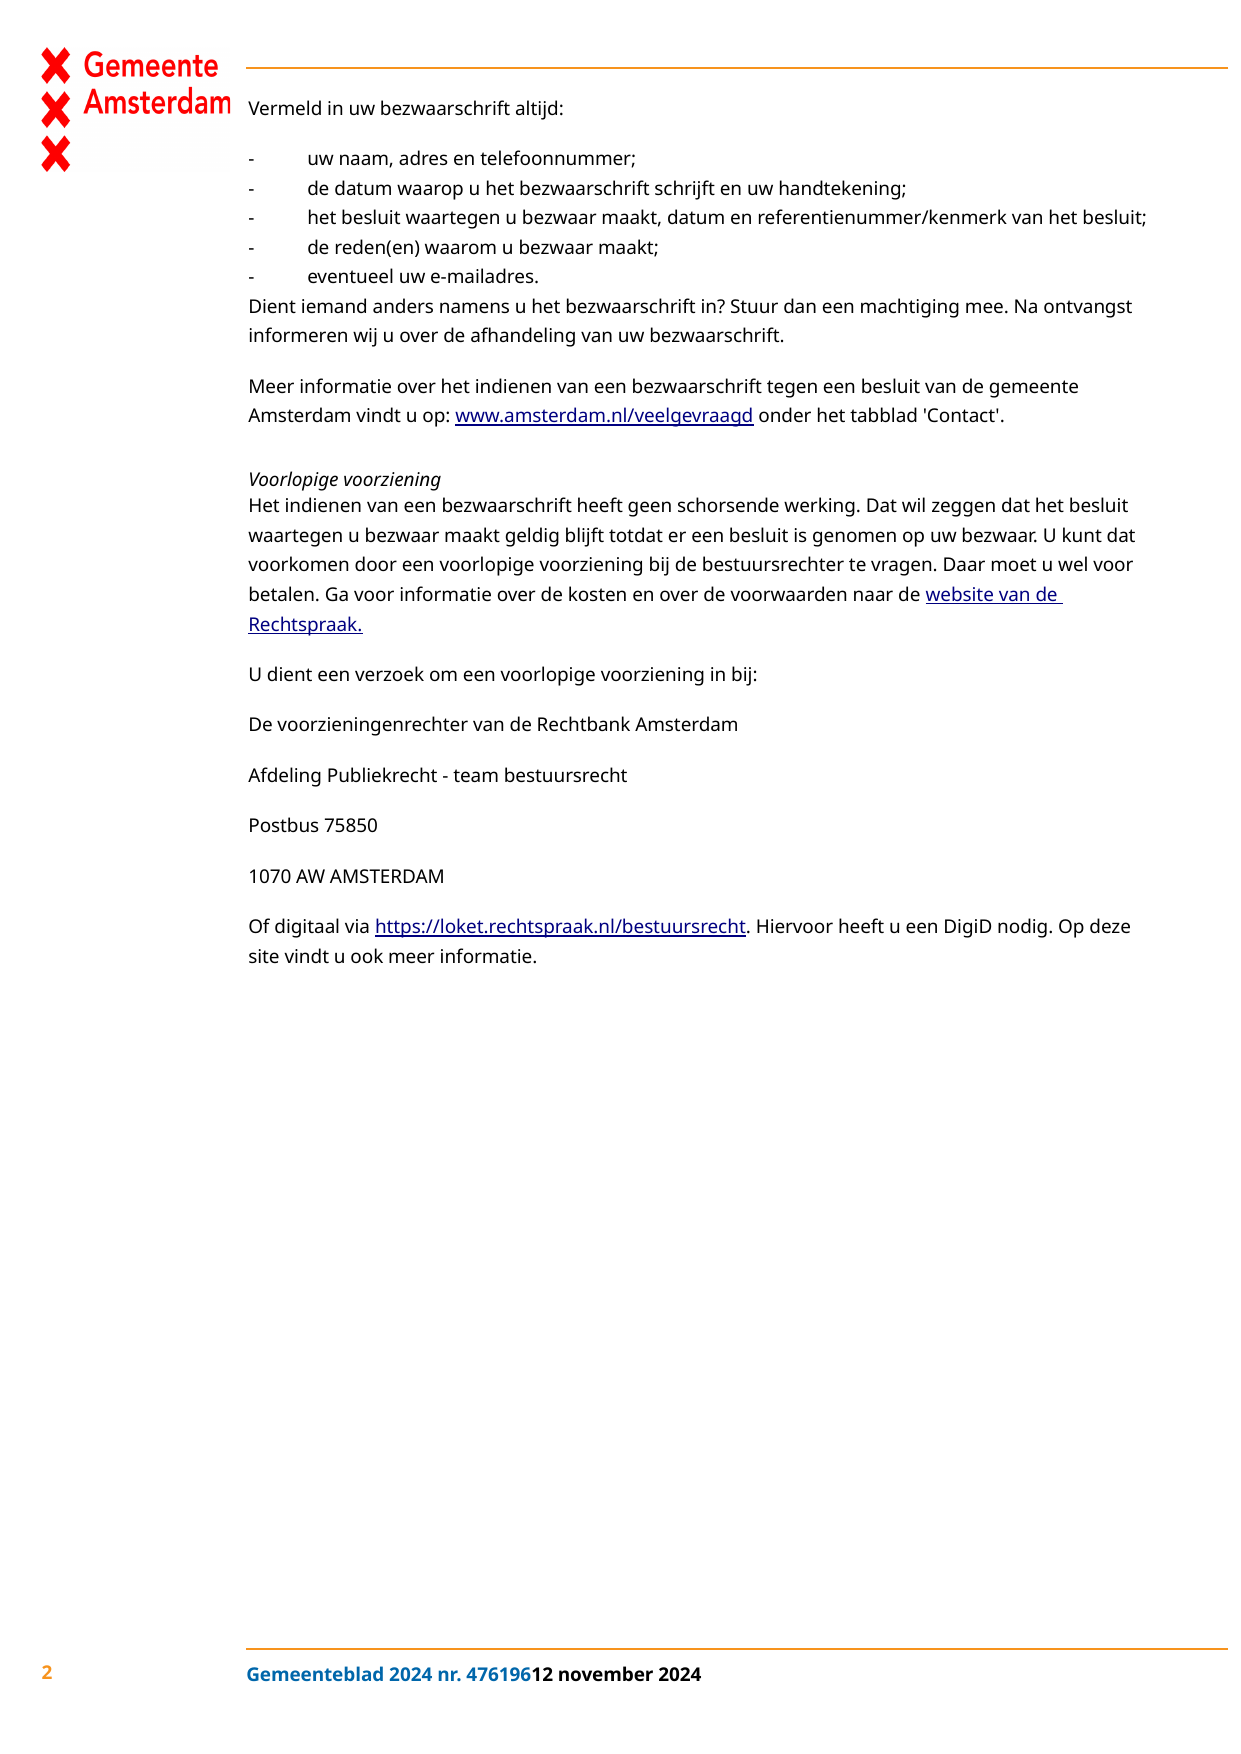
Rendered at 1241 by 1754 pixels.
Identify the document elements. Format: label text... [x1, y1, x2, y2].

text U dient een verzoek om een voorlopige voorziening in bij: [248, 661, 1152, 687]
list de reden(en) waarom u bezwaar maakt; [248, 234, 1152, 260]
text Vermeld in uw bezwaarschrift altijd: [248, 95, 1152, 121]
text Het indienen van een bezwaarschrift heeft geen schorsende werking. Dat wil zeggen dat het besluit waartegen u bezwaar maakt geldig blijft totdat er een besluit is genomen op uw bezwaar. U kunt dat voorkomen door een voorlopige voorziening bij de bestuursrechter te vragen. Daar moet u wel voor betalen. Ga voor informatie over de kosten en over de voorwaarden naar de website van de Rechtspraak. [248, 492, 1152, 636]
picture [41, 47, 231, 172]
list de datum waarop u het bezwaarschrift schrijft en uw handtekening; [248, 175, 1152, 201]
text De voorzieningenrechter van de Rechtbank Amsterdam [248, 712, 1152, 737]
text Meer informatie over het indienen van een bezwaarschrift tegen een besluit van de gemeente Amsterdam vindt u op: www.amsterdam.nl/veelgevraagd onder het tabblad 'Contact'. [248, 373, 1152, 428]
list uw naam, adres en telefoonnummer; [248, 145, 1152, 171]
list eventueel uw e-mailadres. [248, 263, 1152, 289]
text Postbus 75850 [248, 812, 1152, 838]
list het besluit waartegen u bezwaar maakt, datum en referentienummer/kenmerk van het besluit; [248, 204, 1152, 230]
text 1070 AW AMSTERDAM [248, 863, 1152, 888]
text Afdeling Publiekrecht - team bestuursrecht [248, 762, 1152, 788]
text Of digitaal via https://loket.rechtspraak.nl/bestuursrecht. Hiervoor heeft u een DigiD nodig. Op deze site vindt u ook meer informatie. [248, 913, 1152, 968]
text Dient iemand anders namens u het bezwaarschrift in? Stuur dan een machtiging mee. Na ontvangst informeren wij u over de afhandeling van uw bezwaarschrift. [248, 293, 1152, 348]
text Voorlopige voorziening [248, 467, 1152, 492]
